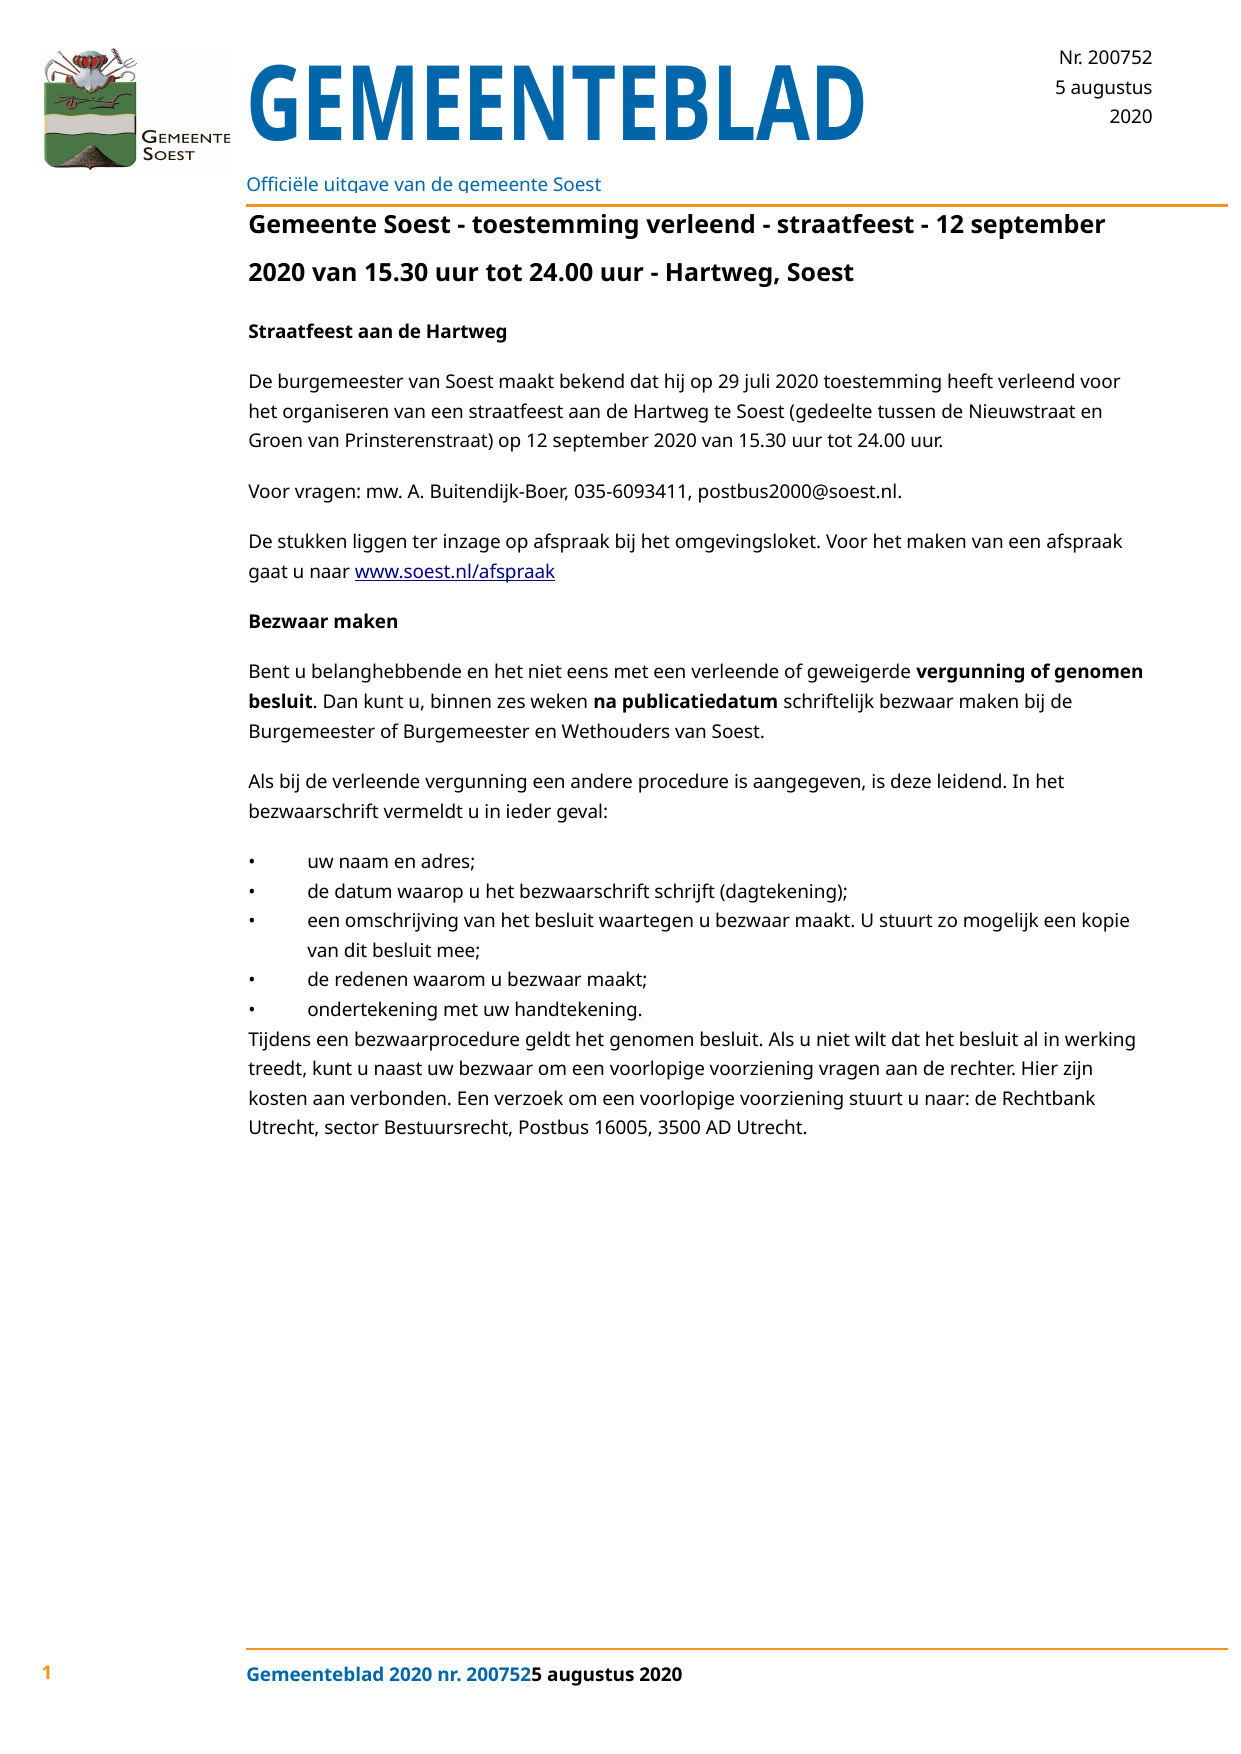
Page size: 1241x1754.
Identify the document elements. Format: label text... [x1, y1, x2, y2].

text Bezwaar maken [248, 608, 1152, 634]
text Voor vragen: mw. A. Buitendijk-Boer, 035-6093411, postbus2000@soest.nl. [248, 478, 1152, 504]
list een omschrijving van het besluit waartegen u bezwaar maakt. U stuurt zo mogelijk een kopie van dit besluit mee; [248, 907, 1152, 963]
text De burgemeester van Soest maakt bekend dat hij op 29 juli 2020 toestemming heeft verleend voor het organiseren van een straatfeest aan de Hartweg te Soest (gedeelte tussen de Nieuwstraat en Groen van Prinsterenstraat) op 12 september 2020 van 15.30 uur tot 24.00 uur. [248, 368, 1152, 453]
text Tijdens een bezwaarprocedure geldt het genomen besluit. Als u niet wilt dat het besluit al in werking treedt, kunt u naast uw bezwaar om een voorlopige voorziening vragen aan de rechter. Hier zijn kosten aan verbonden. Een verzoek om een voorlopige voorziening stuurt u naar: de Rechtbank Utrecht, sector Bestuursrecht, Postbus 16005, 3500 AD Utrecht. [248, 1026, 1152, 1140]
list ondertekening met uw handtekening. [248, 996, 1152, 1022]
picture [41, 47, 231, 172]
text Straatfeest aan de Hartweg [248, 318, 1152, 344]
text De stukken liggen ter inzage op afspraak bij het omgevingsloket. Voor het maken van een afspraak gaat u naar www.soest.nl/afspraak [248, 528, 1152, 584]
list de redenen waarom u bezwaar maakt; [248, 967, 1152, 992]
list de datum waarop u het bezwaarschrift schrijft (dagtekening); [248, 878, 1152, 904]
list uw naam en adres; [248, 848, 1152, 874]
text Bent u belanghebbende en het niet eens met een verleende of geweigerde vergunning of genomen besluit. Dan kunt u, binnen zes weken na publicatiedatum schriftelijk bezwaar maken bij de Burgemeester of Burgemeester en Wethouders van Soest. [248, 659, 1152, 744]
text Gemeente Soest - toestemming verleend - straatfeest - 12 september 2020 van 15.30 uur tot 24.00 uur - Hartweg, Soest [248, 207, 1152, 288]
text Als bij de verleende vergunning een andere procedure is aangegeven, is deze leidend. In het bezwaarschrift vermeldt u in ieder geval: [248, 768, 1152, 824]
